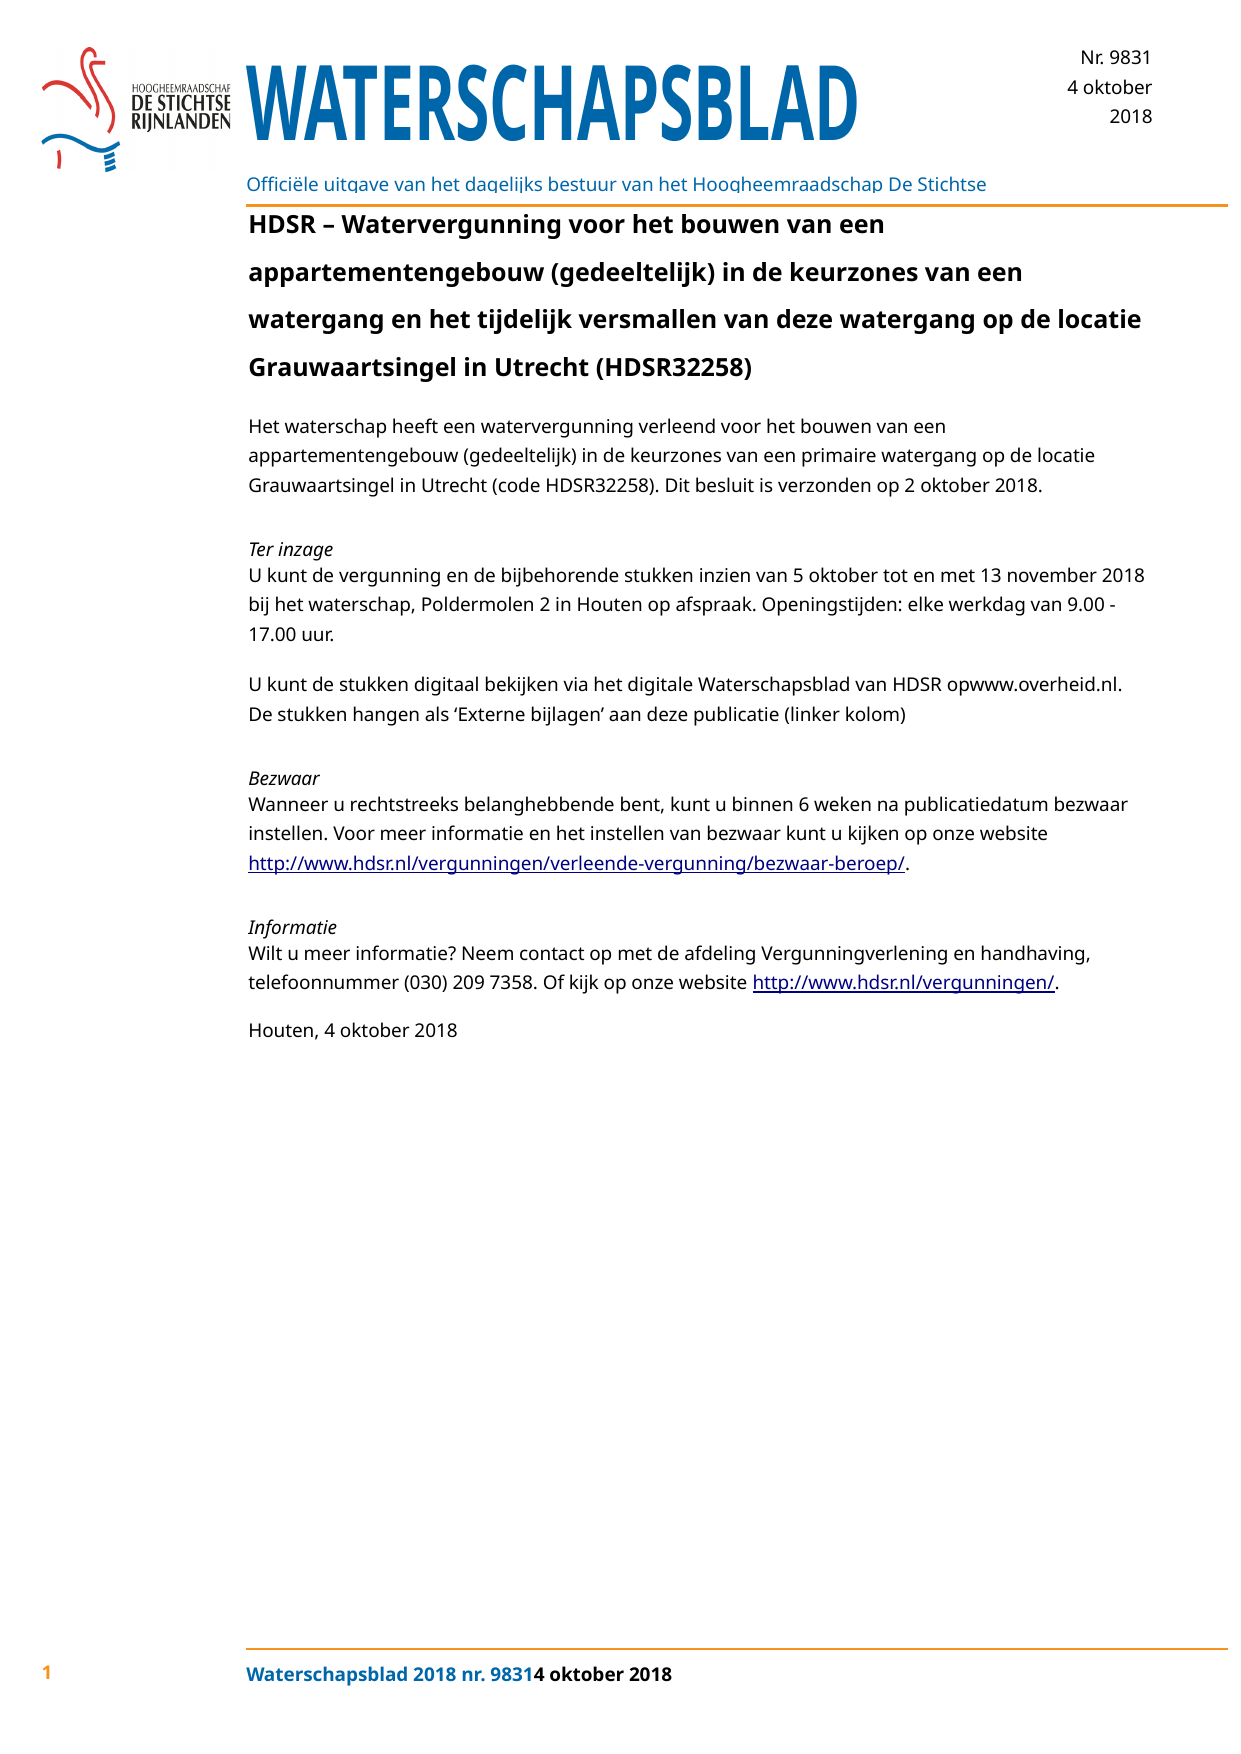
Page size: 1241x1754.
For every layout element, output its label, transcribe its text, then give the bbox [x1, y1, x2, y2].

picture [41, 47, 231, 172]
text HDSR – Watervergunning voor het bouwen van een appartementengebouw (gedeeltelijk) in de keurzones van een watergang en het tijdelijk versmallen van deze watergang op de locatie Grauwaartsingel in Utrecht (HDSR32258) [248, 207, 1152, 384]
text Het waterschap heeft een watervergunning verleend voor het bouwen van een appartementengebouw (gedeeltelijk) in de keurzones van een primaire watergang op de locatie Grauwaartsingel in Utrecht (code HDSR32258). Dit besluit is verzonden op 2 oktober 2018. [248, 413, 1152, 498]
text Bezwaar [248, 765, 1152, 791]
text Houten, 4 oktober 2018 [248, 1017, 1152, 1043]
text U kunt de vergunning en de bijbehorende stukken inzien van 5 oktober tot en met 13 november 2018 bij het waterschap, Poldermolen 2 in Houten op afspraak. Openingstijden: elke werkdag van 9.00 - 17.00 uur. [248, 562, 1152, 647]
text Informatie [248, 914, 1152, 940]
text Wanneer u rechtstreeks belanghebbende bent, kunt u binnen 6 weken na publicatiedatum bezwaar instellen. Voor meer informatie en het instellen van bezwaar kunt u kijken op onze website http://www.hdsr.nl/vergunningen/verleende-vergunning/bezwaar-beroep/. [248, 791, 1152, 876]
text U kunt de stukken digitaal bekijken via het digitale Waterschapsblad van HDSR opwww.overheid.nl. De stukken hangen als ‘Externe bijlagen’ aan deze publicatie (linker kolom) [248, 672, 1152, 727]
text Ter inzage [248, 536, 1152, 562]
text Wilt u meer informatie? Neem contact op met de afdeling Vergunningverlening en handhaving, telefoonnummer (030) 209 7358. Of kijk op onze website http://www.hdsr.nl/vergunningen/. [248, 940, 1152, 995]
